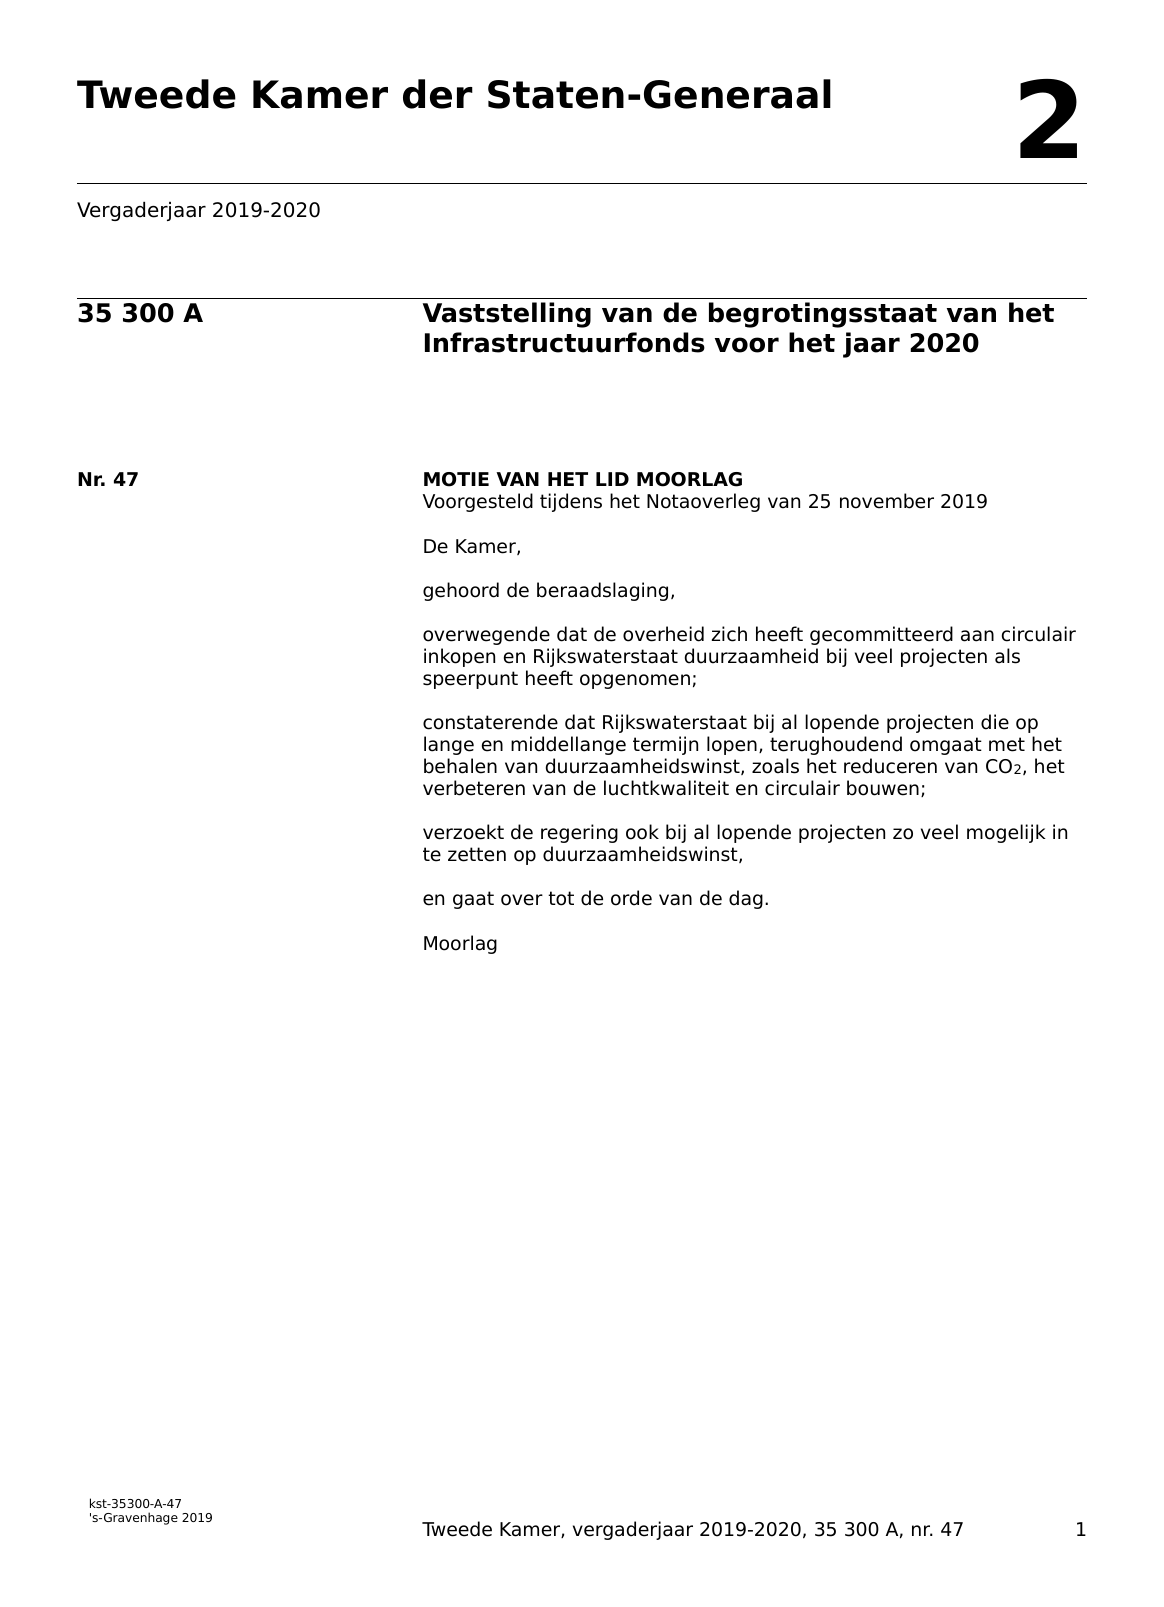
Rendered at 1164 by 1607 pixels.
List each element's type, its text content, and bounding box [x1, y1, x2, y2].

text en gaat over tot de orde van de dag. [422, 888, 1087, 910]
table_header Tweede Kamer der Staten-Generaal [77, 59, 886, 183]
text kst-35300-A-47 [88, 1497, 323, 1511]
text constaterende dat Rijkswaterstaat bij al lopende projecten die op lange en middellange termijn lopen, terughoudend omgaat met het behalen van duurzaamheidswinst, zoals het reduceren van CO2, het verbeteren van de luchtkwaliteit en circulair bouwen; [422, 712, 1087, 800]
text 's-Gravenhage 2019 [88, 1511, 323, 1525]
subtitle 35 300 A Vaststelling van de begrotingsstaat van het Infrastructuurfonds voor het jaar 2020 [77, 299, 1087, 358]
table_cell Vergaderjaar 2019-2020 [77, 184, 1087, 298]
text De Kamer, [422, 536, 1087, 557]
subtitle Nr. 47 MOTIE VAN HET LID MOORLAG [77, 469, 1087, 491]
text gehoord de beraadslaging, [422, 580, 1087, 602]
text Voorgesteld tijdens het Notaoverleg van 25 november 2019 [422, 491, 1087, 513]
text Moorlag [422, 932, 1087, 954]
text overwegende dat de overheid zich heeft gecommitteerd aan circulair inkopen en Rijkswaterstaat duurzaamheid bij veel projecten als speerpunt heeft opgenomen; [422, 624, 1087, 690]
text verzoekt de regering ook bij al lopende projecten zo veel mogelijk in te zetten op duurzaamheidswinst, [422, 822, 1087, 866]
table_header 2 [886, 59, 1087, 183]
